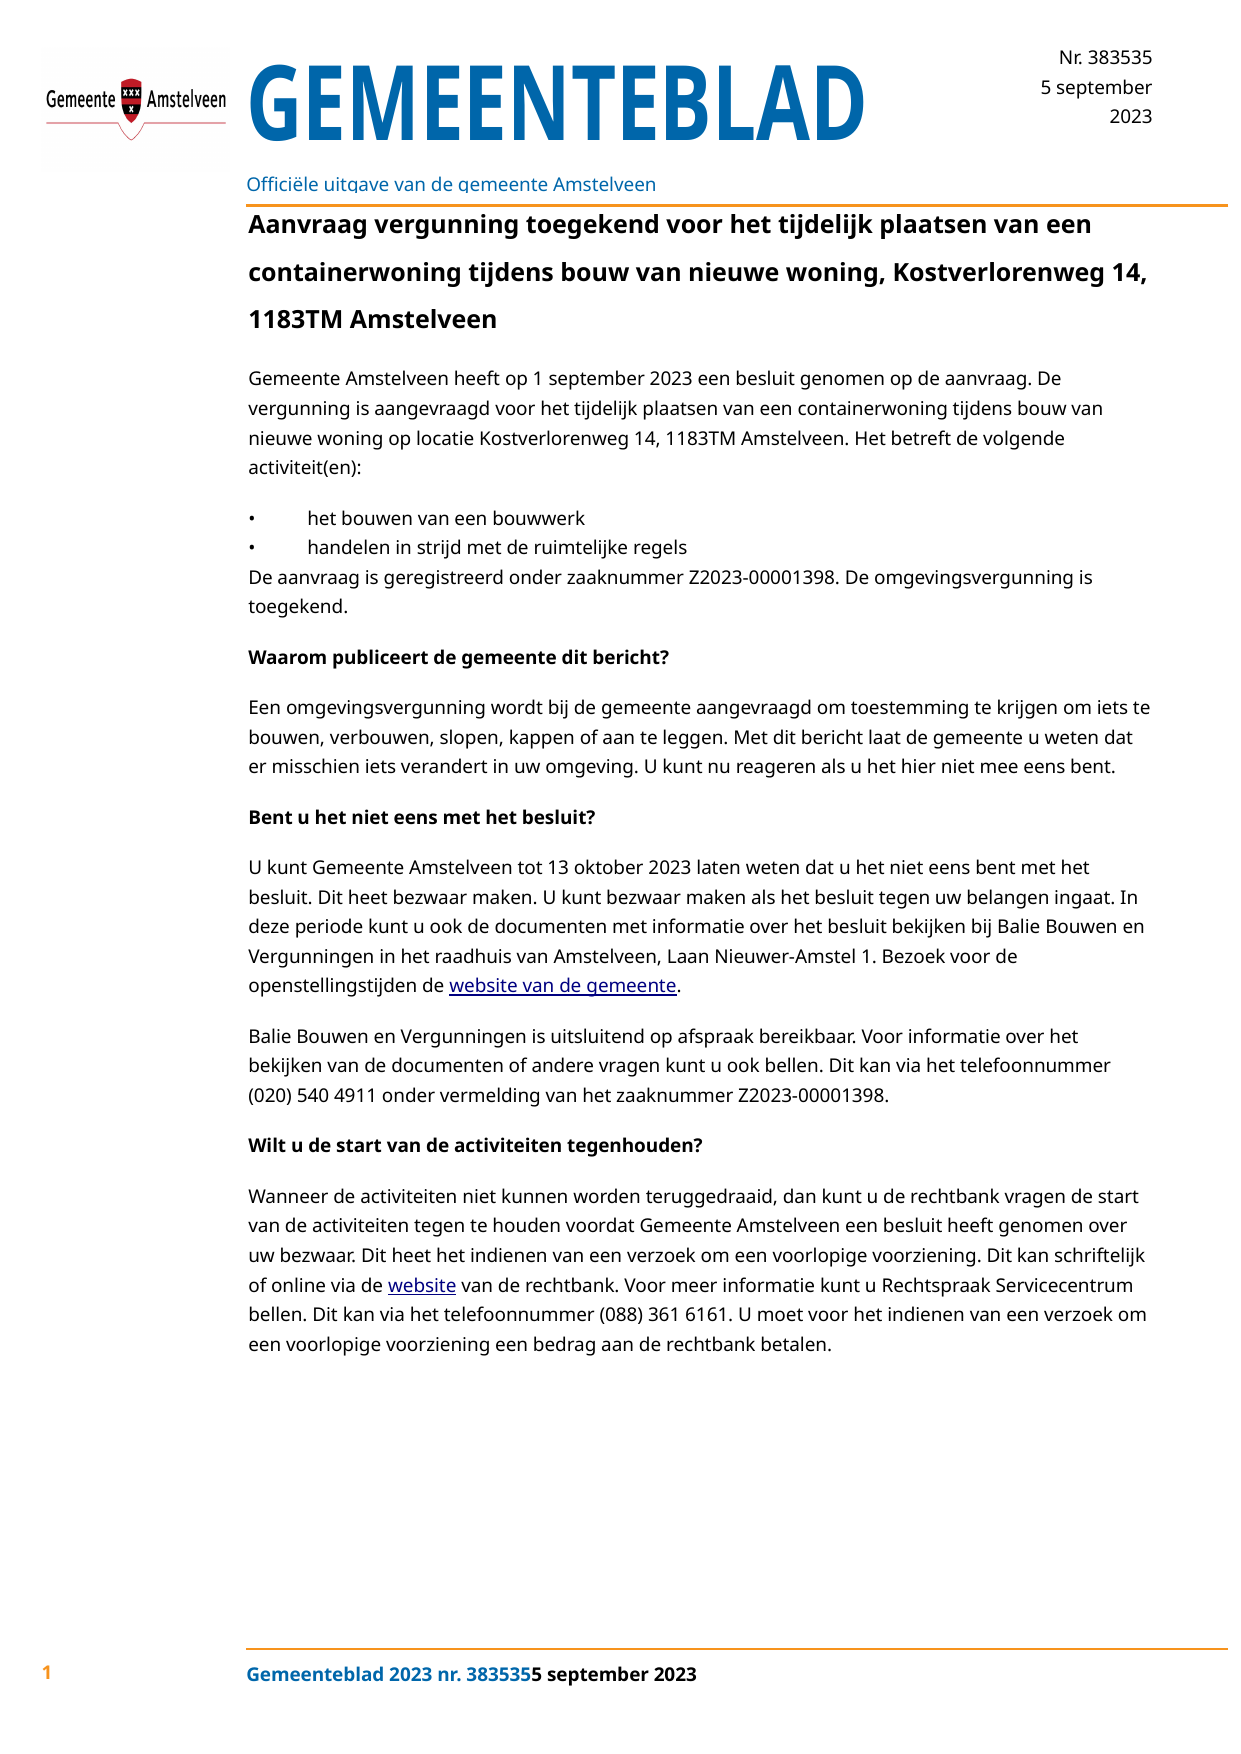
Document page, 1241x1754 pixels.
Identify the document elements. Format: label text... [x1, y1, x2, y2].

text Aanvraag vergunning toegekend voor het tijdelijk plaatsen van een containerwoning tijdens bouw van nieuwe woning, Kostverlorenweg 14, 1183TM Amstelveen [248, 207, 1152, 336]
list het bouwen van een bouwwerk [248, 505, 1152, 530]
text Wanneer de activiteiten niet kunnen worden teruggedraaid, dan kunt u de rechtbank vragen de start van de activiteiten tegen te houden voordat Gemeente Amstelveen een besluit heeft genomen over uw bezwaar. Dit heet het indienen van een verzoek om een voorlopige voorziening. Dit kan schriftelijk of online via de website van de rechtbank. Voor meer informatie kunt u Rechtspraak Servicecentrum bellen. Dit kan via het telefoonnummer (088) 361 6161. U moet voor het indienen van een verzoek om een voorlopige voorziening een bedrag aan de rechtbank betalen. [248, 1183, 1152, 1357]
text Bent u het niet eens met het besluit? [248, 804, 1152, 829]
picture [41, 47, 231, 172]
text Een omgevingsvergunning wordt bij de gemeente aangevraagd om toestemming te krijgen om iets te bouwen, verbouwen, slopen, kappen of aan te leggen. Met dit bericht laat de gemeente u weten dat er misschien iets verandert in uw omgeving. U kunt nu reageren als u het hier niet mee eens bent. [248, 694, 1152, 779]
text Gemeente Amstelveen heeft op 1 september 2023 een besluit genomen op de aanvraag. De vergunning is aangevraagd voor het tijdelijk plaatsen van een containerwoning tijdens bouw van nieuwe woning op locatie Kostverlorenweg 14, 1183TM Amstelveen. Het betreft de volgende activiteit(en): [248, 366, 1152, 480]
text Waarom publiceert de gemeente dit bericht? [248, 644, 1152, 669]
text Balie Bouwen en Vergunningen is uitsluitend op afspraak bereikbaar. Voor informatie over het bekijken van de documenten of andere vragen kunt u ook bellen. Dit kan via het telefoonnummer (020) 540 4911 onder vermelding van het zaaknummer Z2023-00001398. [248, 1023, 1152, 1108]
text Wilt u de start van de activiteiten tegenhouden? [248, 1133, 1152, 1158]
text U kunt Gemeente Amstelveen tot 13 oktober 2023 laten weten dat u het niet eens bent met het besluit. Dit heet bezwaar maken. U kunt bezwaar maken als het besluit tegen uw belangen ingaat. In deze periode kunt u ook de documenten met informatie over het besluit bekijken bij Balie Bouwen en Vergunningen in het raadhuis van Amstelveen, Laan Nieuwer-Amstel 1. Bezoek voor de openstellingstijden de website van de gemeente. [248, 854, 1152, 998]
text De aanvraag is geregistreerd onder zaaknummer Z2023-00001398. De omgevingsvergunning is toegekend. [248, 564, 1152, 619]
list handelen in strijd met de ruimtelijke regels [248, 534, 1152, 560]
